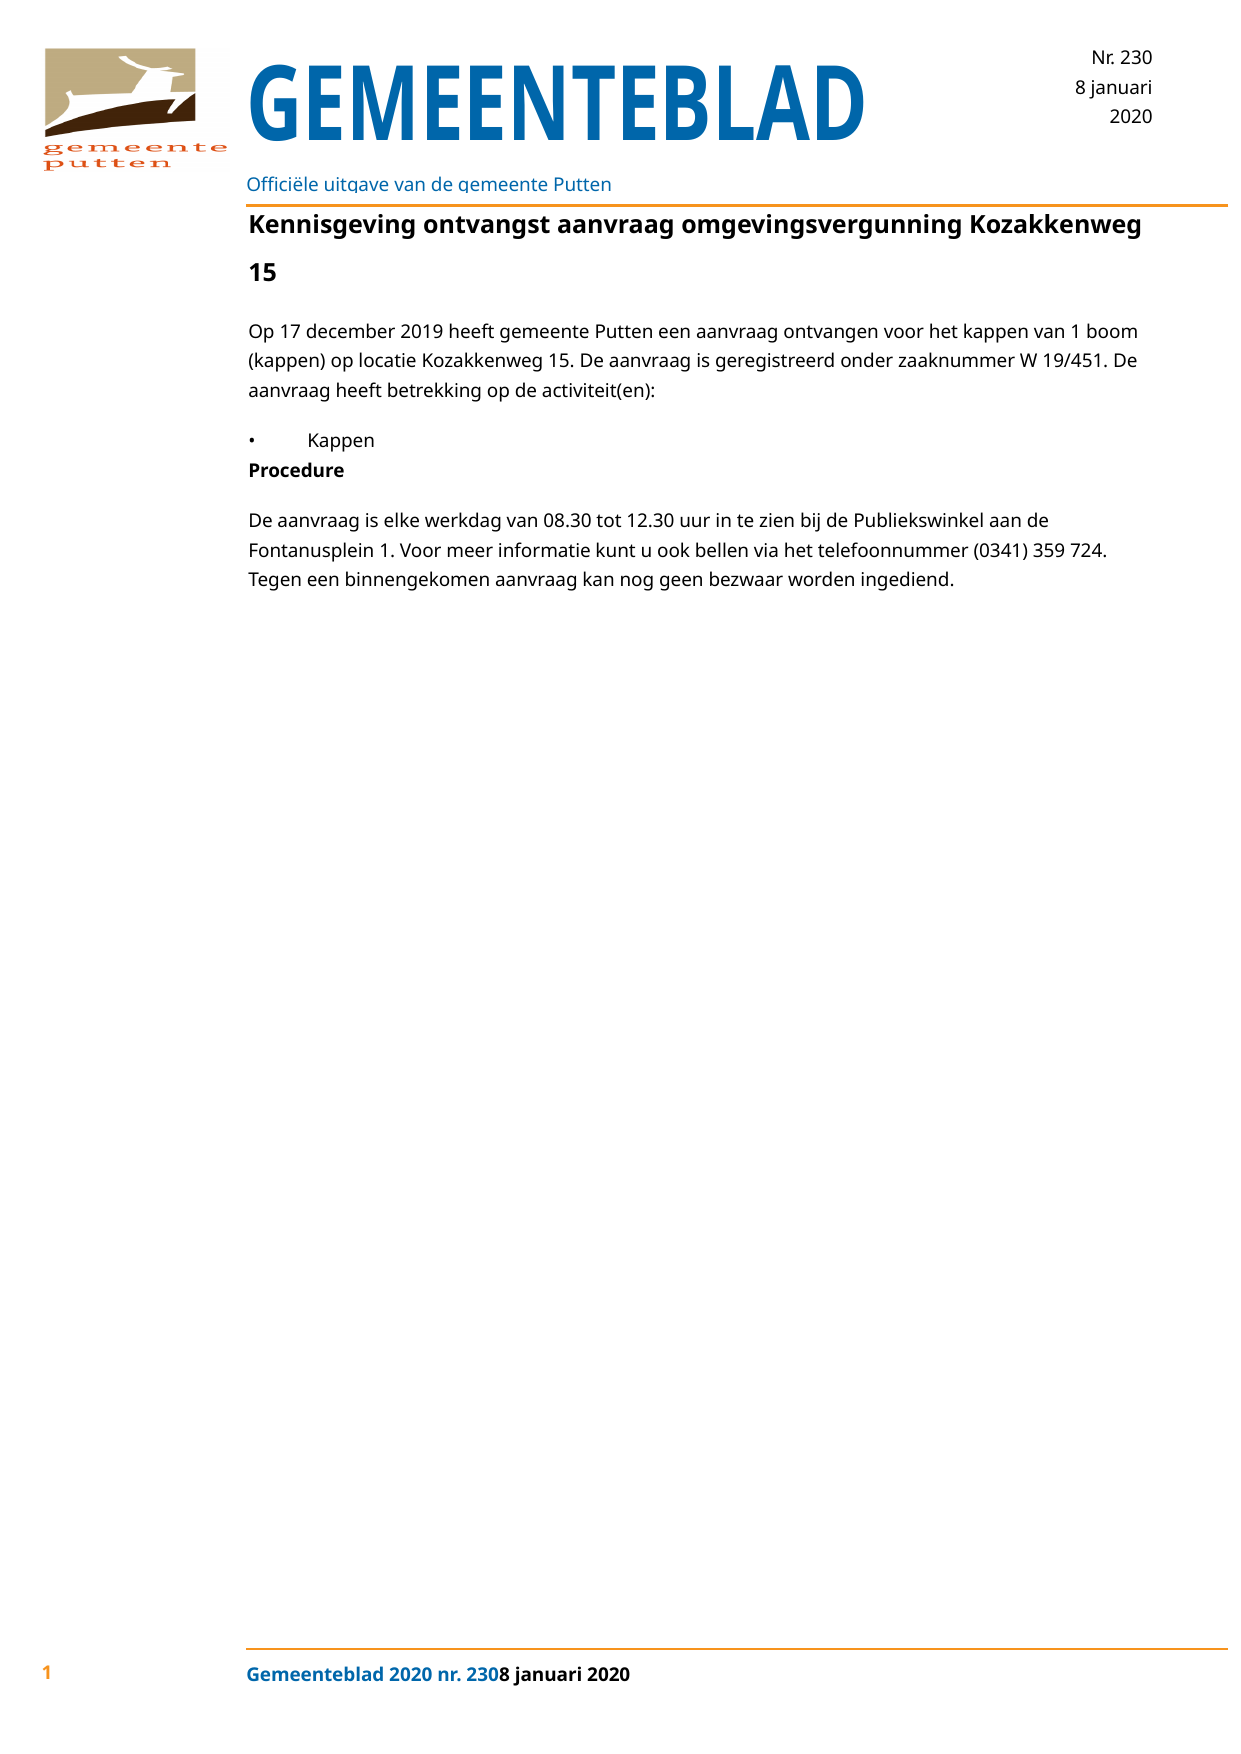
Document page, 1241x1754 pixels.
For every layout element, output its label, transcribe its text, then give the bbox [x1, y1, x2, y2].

picture [41, 47, 231, 172]
text Procedure [248, 457, 1152, 483]
text Kennisgeving ontvangst aanvraag omgevingsvergunning Kozakkenweg 15 [248, 207, 1152, 288]
text Op 17 december 2019 heeft gemeente Putten een aanvraag ontvangen voor het kappen van 1 boom (kappen) op locatie Kozakkenweg 15. De aanvraag is geregistreerd onder zaaknummer W 19/451. De aanvraag heeft betrekking op de activiteit(en): [248, 318, 1152, 403]
list Kappen [248, 427, 1152, 453]
text De aanvraag is elke werkdag van 08.30 tot 12.30 uur in te zien bij de Publiekswinkel aan de Fontanusplein 1. Voor meer informatie kunt u ook bellen via het telefoonnummer (0341) 359 724. Tegen een binnengekomen aanvraag kan nog geen bezwaar worden ingediend. [248, 507, 1152, 592]
